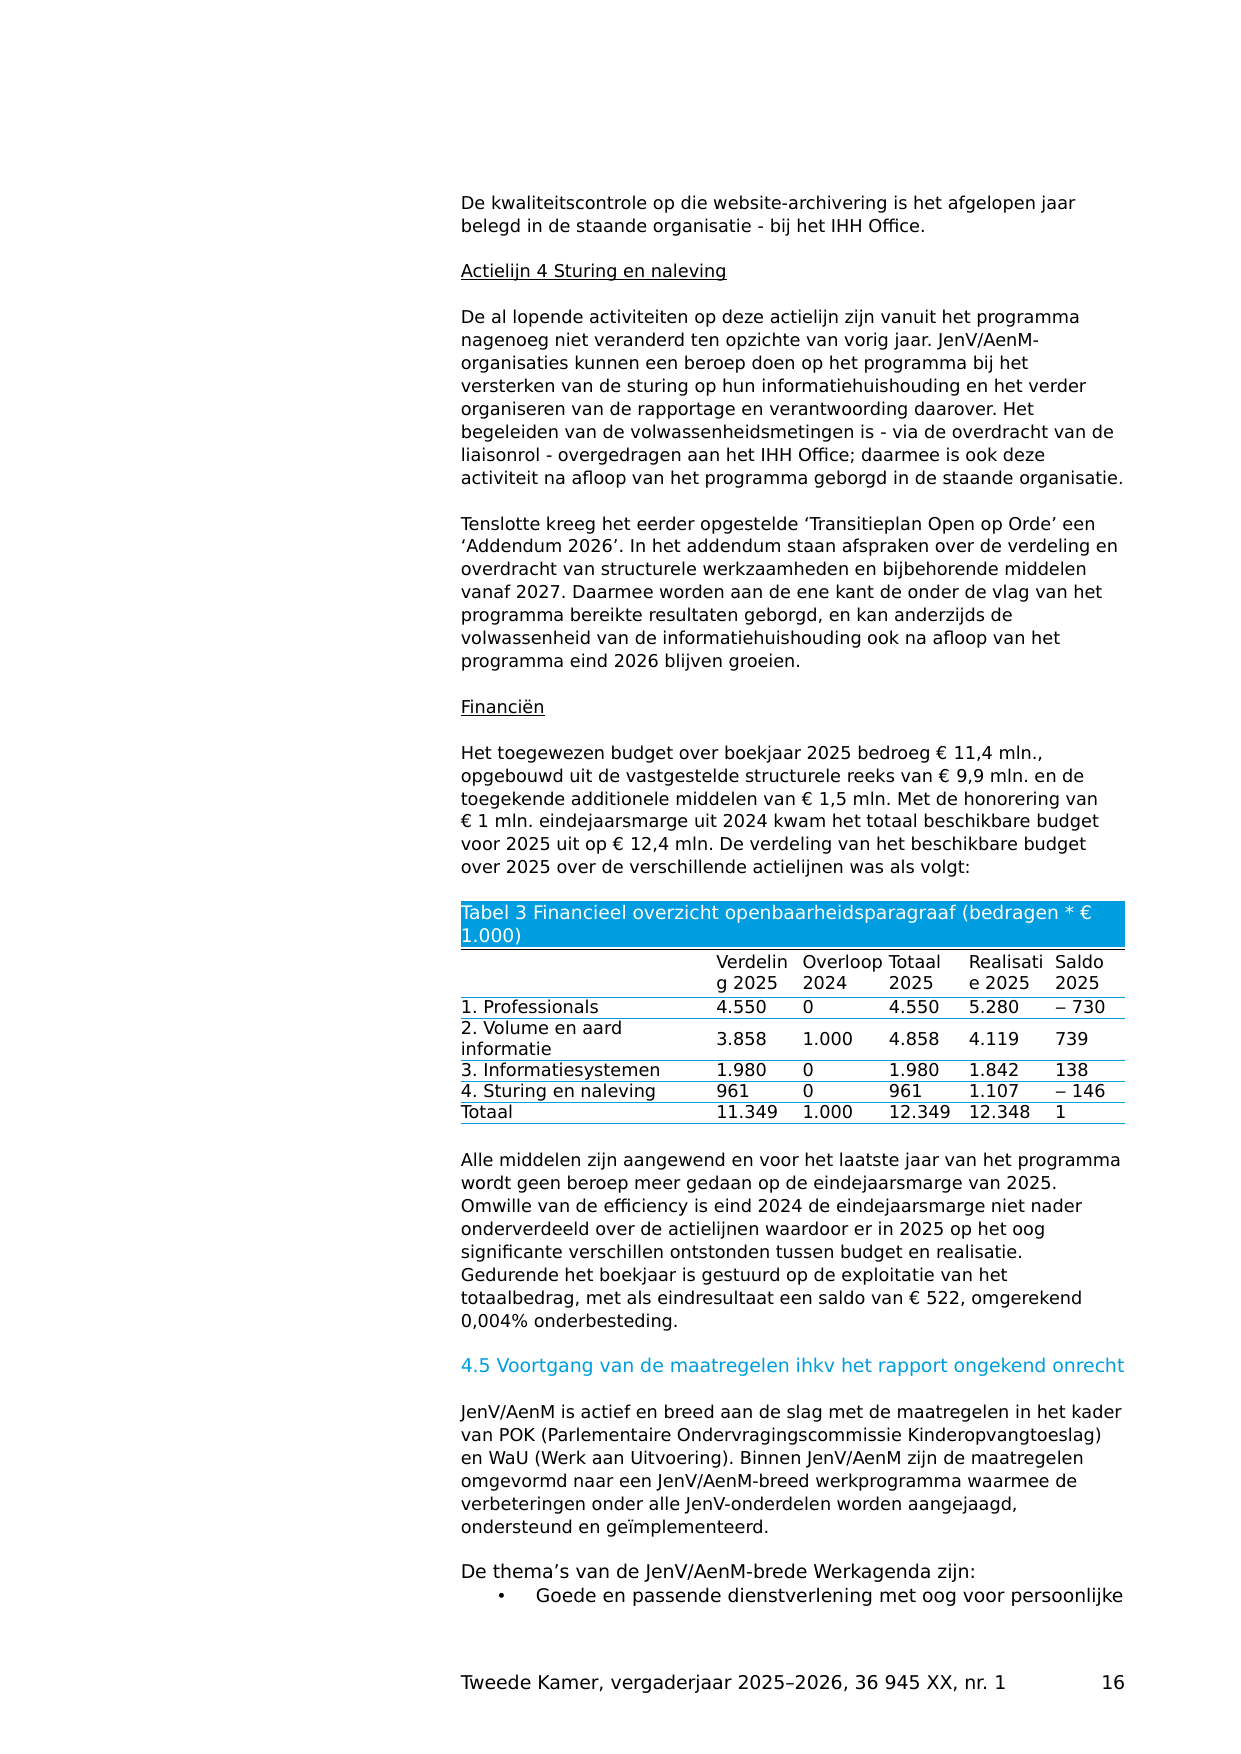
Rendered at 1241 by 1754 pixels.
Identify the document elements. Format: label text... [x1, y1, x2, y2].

table_cell 1.980 [886, 1061, 966, 1081]
table_cell 961 [886, 1082, 966, 1102]
table_cell 0 [799, 1061, 886, 1081]
text Het toegewezen budget over boekjaar 2025 bedroeg € 11,4 mln., opgebouwd uit de vastgestelde structurele reeks van € 9,9 mln. en de toegekende additionele middelen van € 1,5 mln. Met de honorering van € 1 mln. eindejaarsmarge uit 2024 kwam het totaal beschikbare budget voor 2025 uit op € 12,4 mln. De verdeling van het beschikbare budget over 2025 over de verschillende actielĳnen was als volgt: [461, 741, 1125, 878]
table_cell Verdeling 2025 [713, 950, 799, 997]
table_cell 12.348 [966, 1103, 1052, 1123]
table_cell Totaal 2025 [886, 950, 966, 997]
table_cell 11.349 [713, 1103, 799, 1123]
text JenV/AenM is actief en breed aan de slag met de maatregelen in het kader van POK (Parlementaire Ondervragingscommissie Kinderopvangtoeslag) en WaU (Werk aan Uitvoering). Binnen JenV/AenM zĳn de maatregelen omgevormd naar een JenV/AenM-breed werkprogramma waarmee de verbeteringen onder alle JenV-onderdelen worden aangejaagd, ondersteund en geïmplementeerd. [461, 1400, 1125, 1538]
table_cell 0 [799, 998, 886, 1018]
table_cell Realisatie 2025 [966, 950, 1052, 997]
table_cell 4.550 [886, 998, 966, 1018]
table_cell 1.000 [799, 1019, 886, 1059]
text De thema’s van de JenV/AenM-brede Werkagenda zijn: [461, 1561, 1125, 1583]
list Goede en passende dienstverlening met oog voor persoonlijke [498, 1583, 1125, 1608]
table_cell 2. Volume en aard informatie [461, 1019, 713, 1059]
table_cell 1.842 [966, 1061, 1052, 1081]
table_cell 1.107 [966, 1082, 1052, 1102]
table_cell Totaal [461, 1103, 713, 1123]
table_cell 4.550 [713, 998, 799, 1018]
text Actielĳn 4 Sturing en naleving [461, 259, 1125, 282]
title 4.5 Voortgang van de maatregelen ihkv het rapport ongekend onrecht [461, 1355, 1125, 1377]
table_cell Overloop 2024 [799, 950, 886, 997]
table_cell 4.119 [966, 1019, 1052, 1059]
table_cell 739 [1052, 1019, 1125, 1059]
table_cell 138 [1052, 1061, 1125, 1081]
table_cell 4.858 [886, 1019, 966, 1059]
table_cell 1 [1052, 1103, 1125, 1123]
table_cell 3. Informatiesystemen [461, 1061, 713, 1081]
table_cell Saldo 2025 [1052, 950, 1125, 997]
table_cell 1.000 [799, 1103, 886, 1123]
table_cell 1. Professionals [461, 998, 713, 1018]
table_cell 12.349 [886, 1103, 966, 1123]
table_cell ‒ 146 [1052, 1082, 1125, 1102]
text De kwaliteitscontrole op die website-archivering is het afgelopen jaar belegd in de staande organisatie - bij het IHH Office. [461, 191, 1125, 237]
table_cell 3.858 [713, 1019, 799, 1059]
text Alle middelen zijn aangewend en voor het laatste jaar van het programma wordt geen beroep meer gedaan op de eindejaarsmarge van 2025. Omwille van de efficiency is eind 2024 de eindejaarsmarge niet nader onderverdeeld over de actielijnen waardoor er in 2025 op het oog significante verschillen ontstonden tussen budget en realisatie. Gedurende het boekjaar is gestuurd op de exploitatie van het totaalbedrag, met als eindresultaat een saldo van € 522, omgerekend 0,004% onderbesteding. [461, 1148, 1125, 1332]
text De al lopende activiteiten op deze actielijn zijn vanuit het programma nagenoeg niet veranderd ten opzichte van vorig jaar. JenV/AenM-organisaties kunnen een beroep doen op het programma bij het versterken van de sturing op hun informatiehuishouding en het verder organiseren van de rapportage en verantwoording daarover. Het begeleiden van de volwassenheidsmetingen is - via de overdracht van de liaisonrol - overgedragen aan het IHH Office; daarmee is ook deze activiteit na afloop van het programma geborgd in de staande organisatie. [461, 305, 1125, 489]
table_cell 1.980 [713, 1061, 799, 1081]
table_cell 0 [799, 1082, 886, 1102]
text Tenslotte kreeg het eerder opgestelde ‘Transitieplan Open op Orde’ een ‘Addendum 2026’. In het addendum staan afspraken over de verdeling en overdracht van structurele werkzaamheden en bijbehorende middelen vanaf 2027. Daarmee worden aan de ene kant de onder de vlag van het programma bereikte resultaten geborgd, en kan anderzijds de volwassenheid van de informatiehuishouding ook na afloop van het programma eind 2026 blijven groeien. [461, 512, 1125, 672]
table_cell 961 [713, 1082, 799, 1102]
text Financiën [461, 695, 1125, 718]
table_cell 4. Sturing en naleving [461, 1082, 713, 1102]
table_cell 5.280 [966, 998, 1052, 1018]
table_cell ‒ 730 [1052, 998, 1125, 1018]
table_cell [461, 950, 713, 997]
